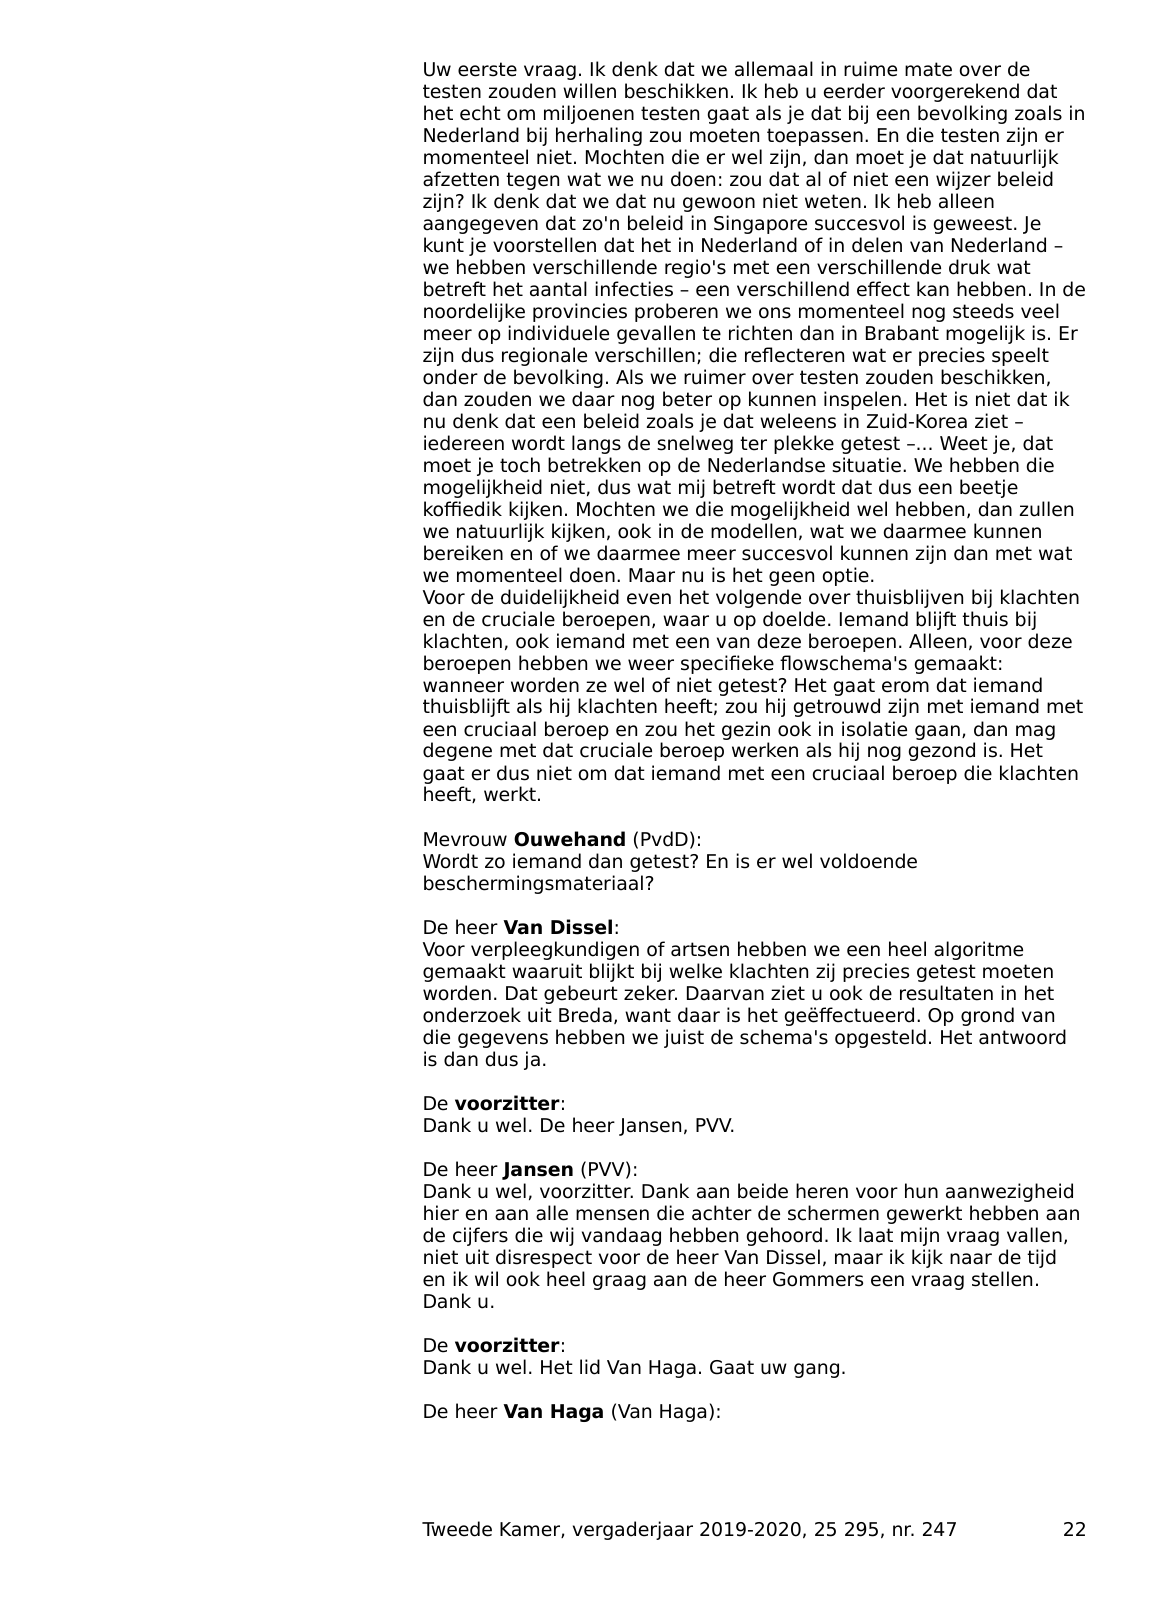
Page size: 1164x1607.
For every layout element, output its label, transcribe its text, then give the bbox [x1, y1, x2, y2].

text De heer Van Dissel: [422, 917, 1087, 939]
text Voor de duidelijkheid even het volgende over thuisblijven bij klachten en de cruciale beroepen, waar u op doelde. Iemand blijft thuis bij klachten, ook iemand met een van deze beroepen. Alleen, voor deze beroepen hebben we weer specifieke flowschema's gemaakt: wanneer worden ze wel of niet getest? Het gaat erom dat iemand thuisblijft als hij klachten heeft; zou hij getrouwd zijn met iemand met een cruciaal beroep en zou het gezin ook in isolatie gaan, dan mag degene met dat cruciale beroep werken als hij nog gezond is. Het gaat er dus niet om dat iemand met een cruciaal beroep die klachten heeft, werkt. [422, 587, 1087, 806]
text Dank u wel. Het lid Van Haga. Gaat uw gang. [422, 1357, 1087, 1379]
text De voorzitter: [422, 1335, 1087, 1357]
text Voor verpleegkundigen of artsen hebben we een heel algoritme gemaakt waaruit blijkt bij welke klachten zij precies getest moeten worden. Dat gebeurt zeker. Daarvan ziet u ook de resultaten in het onderzoek uit Breda, want daar is het geëffectueerd. Op grond van die gegevens hebben we juist de schema's opgesteld. Het antwoord is dan dus ja. [422, 939, 1087, 1071]
text Wordt zo iemand dan getest? En is er wel voldoende beschermingsmateriaal? [422, 851, 1087, 894]
text Uw eerste vraag. Ik denk dat we allemaal in ruime mate over de testen zouden willen beschikken. Ik heb u eerder voorgerekend dat het echt om miljoenen testen gaat als je dat bij een bevolking zoals in Nederland bij herhaling zou moeten toepassen. En die testen zijn er momenteel niet. Mochten die er wel zijn, dan moet je dat natuurlijk afzetten tegen wat we nu doen: zou dat al of niet een wijzer beleid zijn? Ik denk dat we dat nu gewoon niet weten. Ik heb alleen aangegeven dat zo'n beleid in Singapore succesvol is geweest. Je kunt je voorstellen dat het in Nederland of in delen van Nederland – we hebben verschillende regio's met een verschillende druk wat betreft het aantal infecties – een verschillend effect kan hebben. In de noordelijke provincies proberen we ons momenteel nog steeds veel meer op individuele gevallen te richten dan in Brabant mogelijk is. Er zijn dus regionale verschillen; die reflecteren wat er precies speelt onder de bevolking. Als we ruimer over testen zouden beschikken, dan zouden we daar nog beter op kunnen inspelen. Het is niet dat ik nu denk dat een beleid zoals je dat weleens in Zuid-Korea ziet – iedereen wordt langs de snelweg ter plekke getest –... Weet je, dat moet je toch betrekken op de Nederlandse situatie. We hebben die mogelijkheid niet, dus wat mij betreft wordt dat dus een beetje koffiedik kijken. Mochten we die mogelijkheid wel hebben, dan zullen we natuurlijk kijken, ook in de modellen, wat we daarmee kunnen bereiken en of we daarmee meer succesvol kunnen zijn dan met wat we momenteel doen. Maar nu is het geen optie. [422, 59, 1087, 587]
text Dank u wel, voorzitter. Dank aan beide heren voor hun aanwezigheid hier en aan alle mensen die achter de schermen gewerkt hebben aan de cijfers die wij vandaag hebben gehoord. Ik laat mijn vraag vallen, niet uit disrespect voor de heer Van Dissel, maar ik kijk naar de tijd en ik wil ook heel graag aan de heer Gommers een vraag stellen. Dank u. [422, 1181, 1087, 1313]
text De heer Jansen (PVV): [422, 1159, 1087, 1181]
text De voorzitter: [422, 1093, 1087, 1115]
text De heer Van Haga (Van Haga): [422, 1401, 1087, 1423]
text Dank u wel. De heer Jansen, PVV. [422, 1115, 1087, 1137]
text Mevrouw Ouwehand (PvdD): [422, 828, 1087, 851]
